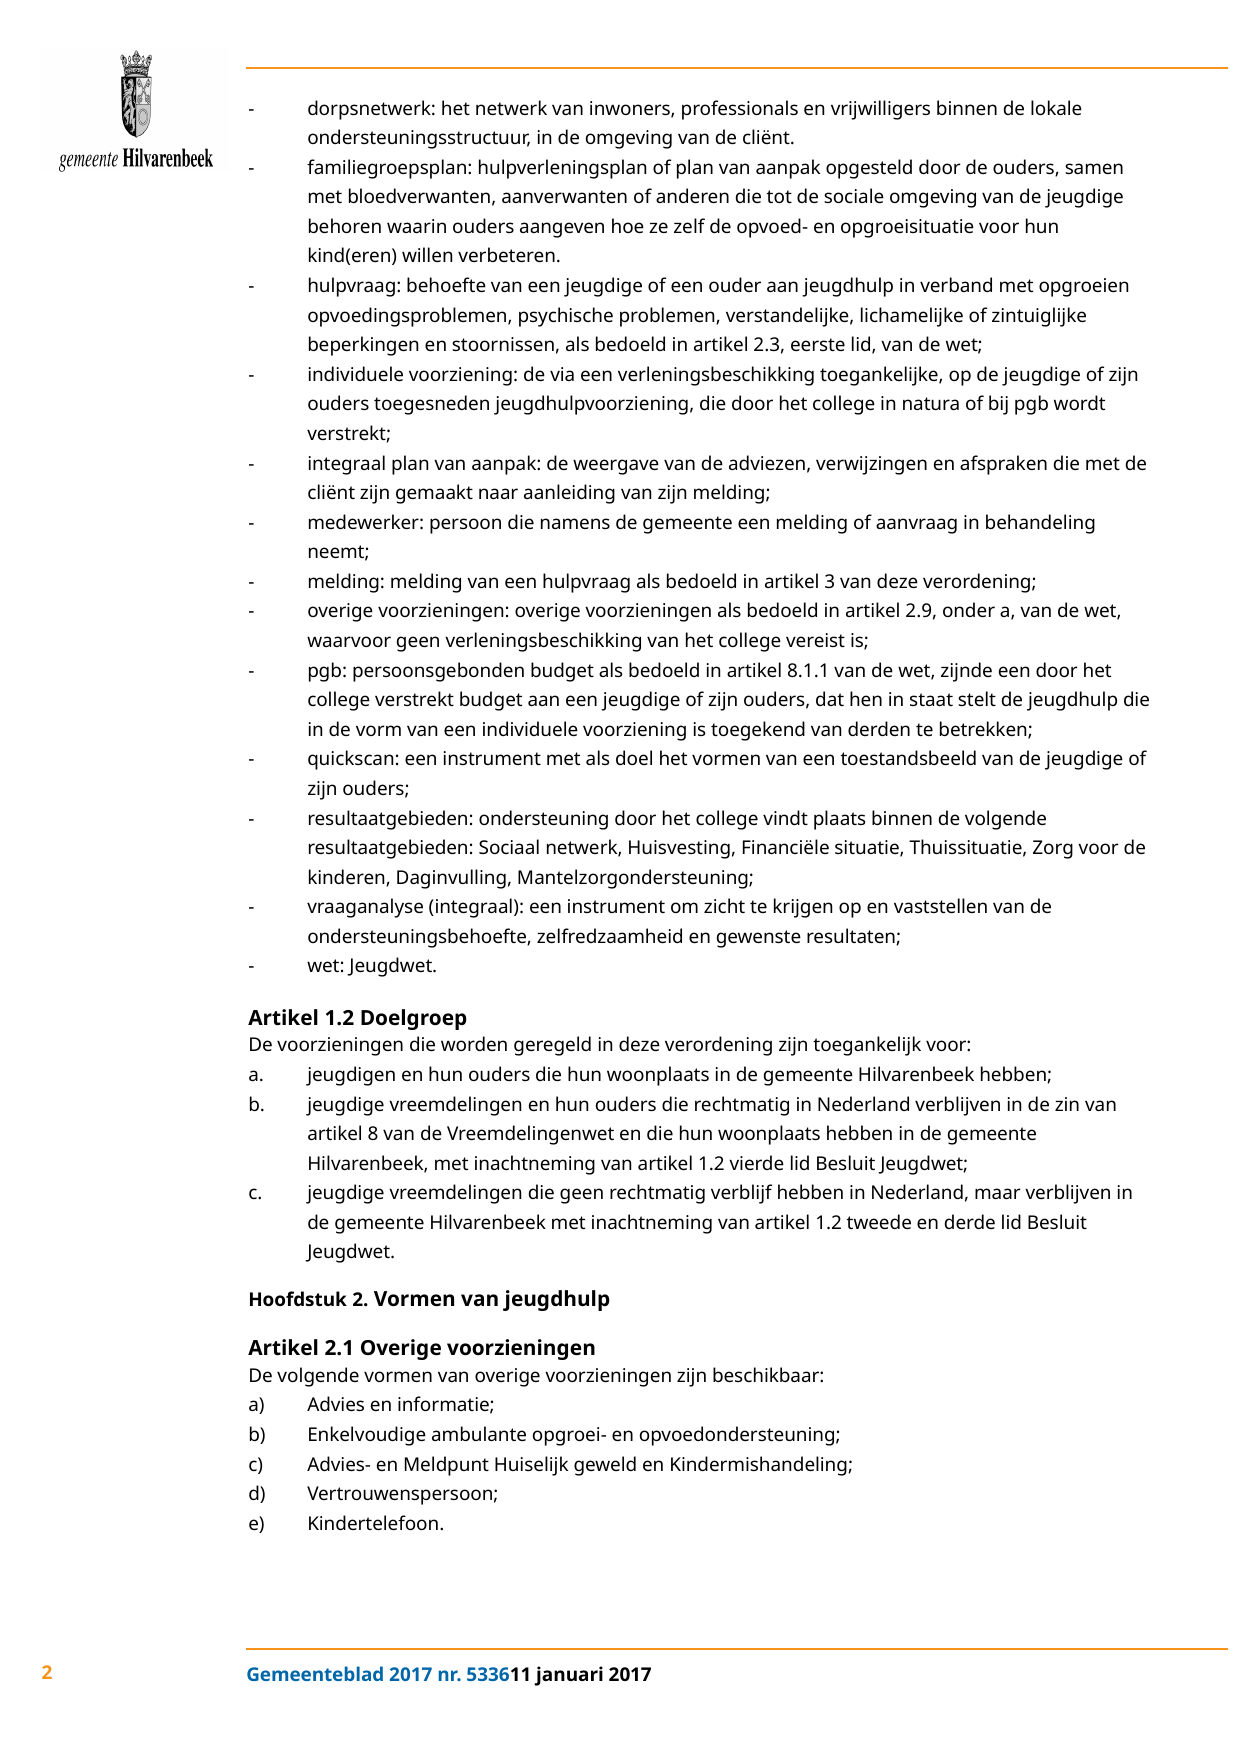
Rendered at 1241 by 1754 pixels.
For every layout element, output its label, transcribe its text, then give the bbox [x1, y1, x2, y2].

text Hoofdstuk 2. Vormen van jeugdhulp [248, 1284, 1152, 1313]
list wet: Jeugdwet. [248, 953, 1152, 978]
list dorpsnetwerk: het netwerk van inwoners, professionals en vrijwilligers binnen de lokale ondersteuningsstructuur, in de omgeving van de cliënt. [248, 95, 1152, 150]
list overige voorzieningen: overige voorzieningen als bedoeld in artikel 2.9, onder a, van de wet, waarvoor geen verleningsbeschikking van het college vereist is; [248, 598, 1152, 653]
list melding: melding van een hulpvraag als bedoeld in artikel 3 van deze verordening; [248, 568, 1152, 594]
list Advies- en Meldpunt Huiselijk geweld en Kindermishandeling; [248, 1451, 1152, 1476]
list pgb: persoonsgebonden budget als bedoeld in artikel 8.1.1 van de wet, zijnde een door het college verstrekt budget aan een jeugdige of zijn ouders, dat hen in staat stelt de jeugdhulp die in de vorm van een individuele voorziening is toegekend van derden te betrekken; [248, 657, 1152, 742]
list individuele voorziening: de via een verleningsbeschikking toegankelijke, op de jeugdige of zijn ouders toegesneden jeugdhulpvoorziening, die door het college in natura of bij pgb wordt verstrekt; [248, 361, 1152, 446]
list Advies en informatie; [248, 1392, 1152, 1417]
text Artikel 1.2 Doelgroep [248, 1003, 1152, 1032]
list jeugdige vreemdelingen en hun ouders die rechtmatig in Nederland verblijven in de zin van artikel 8 van de Vreemdelingenwet en die hun woonplaats hebben in de gemeente Hilvarenbeek, met inachtneming van artikel 1.2 vierde lid Besluit Jeugdwet; [248, 1091, 1152, 1176]
list hulpvraag: behoefte van een jeugdige of een ouder aan jeugdhulp in verband met opgroeien opvoedingsproblemen, psychische problemen, verstandelijke, lichamelijke of zintuiglijke beperkingen en stoornissen, als bedoeld in artikel 2.3, eerste lid, van de wet; [248, 272, 1152, 357]
list vraaganalyse (integraal): een instrument om zicht te krijgen op en vaststellen van de ondersteuningsbehoefte, zelfredzaamheid en gewenste resultaten; [248, 893, 1152, 949]
list jeugdigen en hun ouders die hun woonplaats in de gemeente Hilvarenbeek hebben; [248, 1061, 1152, 1087]
list quickscan: een instrument met als doel het vormen van een toestandsbeeld van de jeugdige of zijn ouders; [248, 746, 1152, 801]
list jeugdige vreemdelingen die geen rechtmatig verblijf hebben in Nederland, maar verblijven in de gemeente Hilvarenbeek met inachtneming van artikel 1.2 tweede en derde lid Besluit Jeugdwet. [248, 1179, 1152, 1264]
list familiegroepsplan: hulpverleningsplan of plan van aanpak opgesteld door de ouders, samen met bloedverwanten, aanverwanten of anderen die tot de sociale omgeving van de jeugdige behoren waarin ouders aangeven hoe ze zelf de opvoed- en opgroeisituatie voor hun kind(eren) willen verbeteren. [248, 154, 1152, 268]
text De volgende vormen van overige voorzieningen zijn beschikbaar: [248, 1362, 1152, 1388]
list Vertrouwenspersoon; [248, 1480, 1152, 1506]
picture [41, 47, 231, 172]
list integraal plan van aanpak: de weergave van de adviezen, verwijzingen en afspraken die met de cliënt zijn gemaakt naar aanleiding van zijn melding; [248, 450, 1152, 505]
text De voorzieningen die worden geregeld in deze verordening zijn toegankelijk voor: [248, 1032, 1152, 1057]
list resultaatgebieden: ondersteuning door het college vindt plaats binnen de volgende resultaatgebieden: Sociaal netwerk, Huisvesting, Financiële situatie, Thuissituatie, Zorg voor de kinderen, Daginvulling, Mantelzorgondersteuning; [248, 805, 1152, 890]
text Artikel 2.1 Overige voorzieningen [248, 1333, 1152, 1362]
list Kindertelefoon. [248, 1510, 1152, 1536]
list medewerker: persoon die namens de gemeente een melding of aanvraag in behandeling neemt; [248, 509, 1152, 564]
list Enkelvoudige ambulante opgroei- en opvoedondersteuning; [248, 1421, 1152, 1447]
